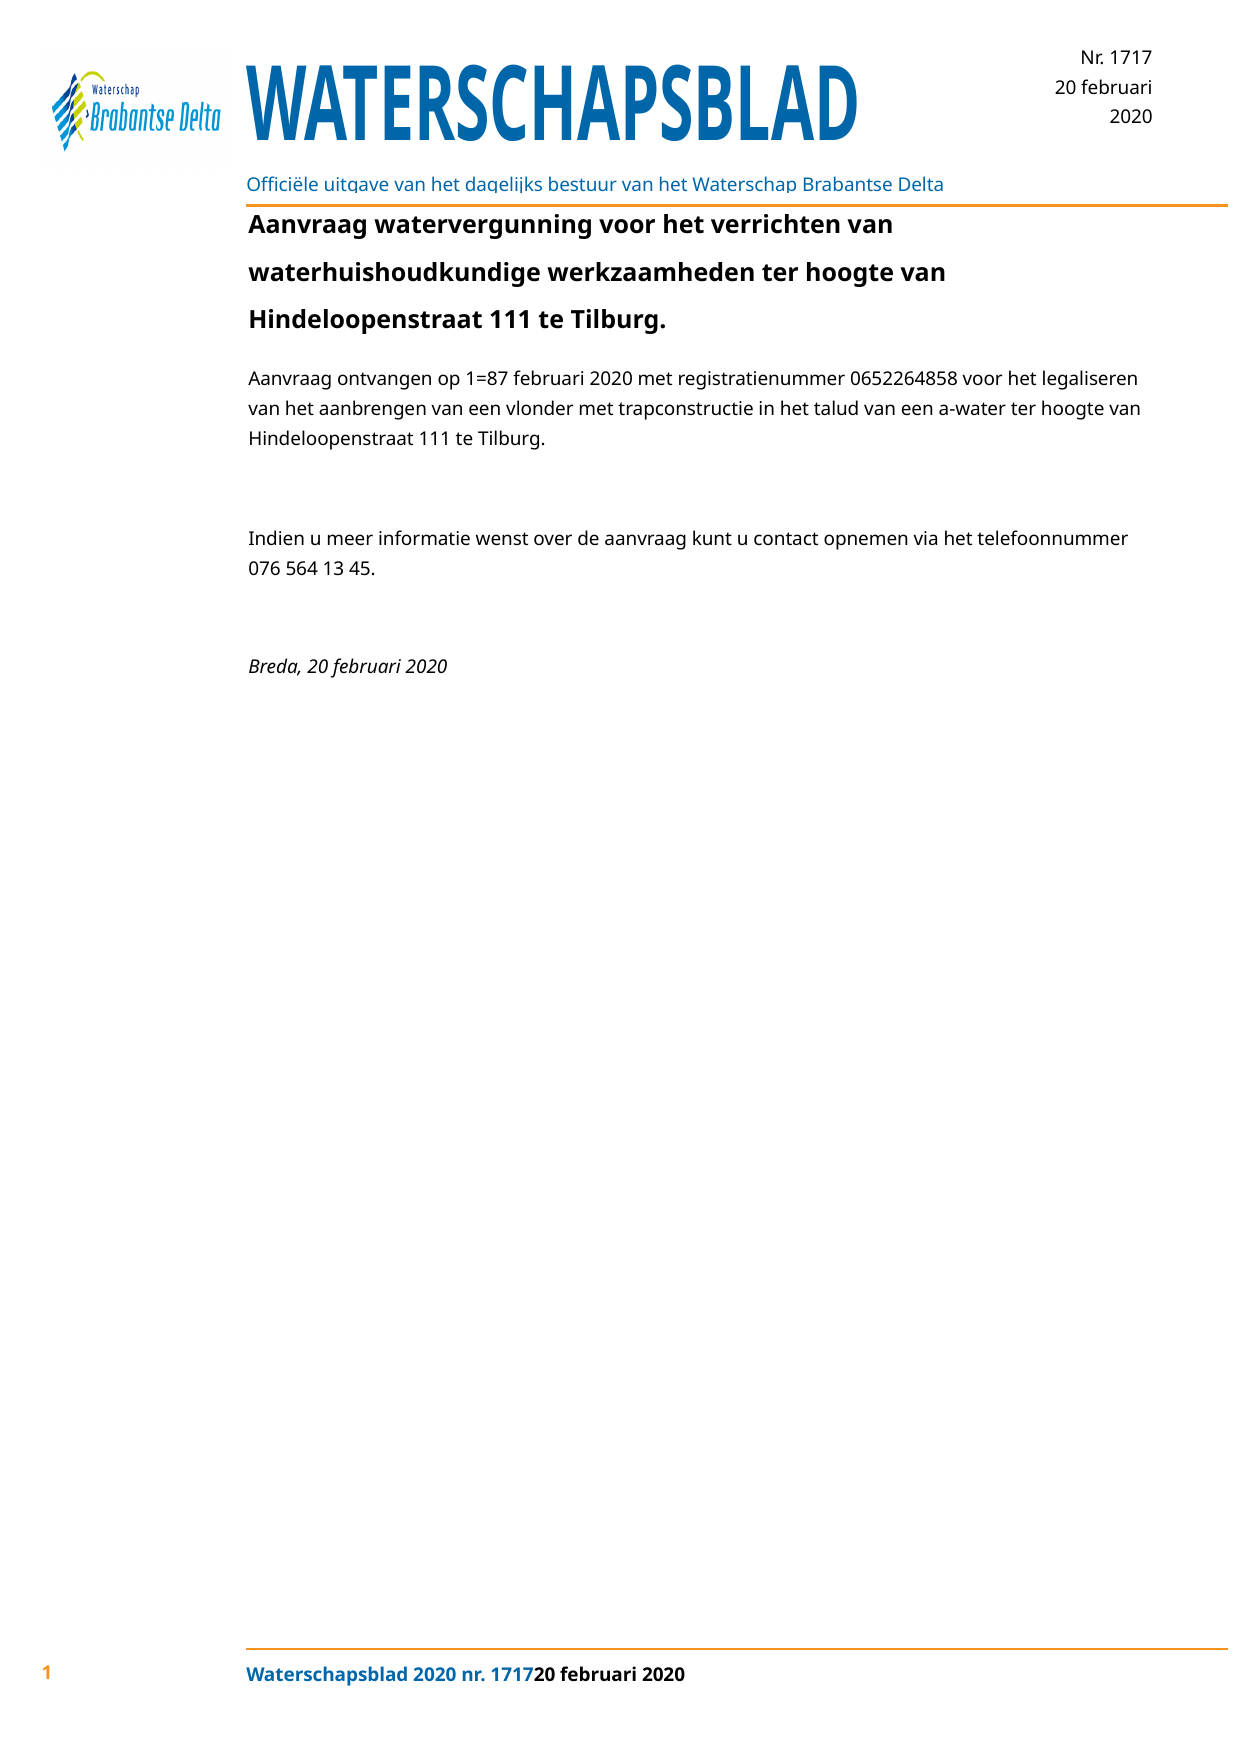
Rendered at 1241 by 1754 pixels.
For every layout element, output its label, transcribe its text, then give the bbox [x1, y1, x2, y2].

text Indien u meer informatie wenst over de aanvraag kunt u contact opnemen via het telefoonnummer 076 564 13 45. [248, 526, 1152, 581]
text Aanvraag ontvangen op 1=87 februari 2020 met registratienummer 0652264858 voor het legaliseren van het aanbrengen van een vlonder met trapconstructie in het talud van een a-water ter hoogte van Hindeloopenstraat 111 te Tilburg. [248, 366, 1152, 450]
picture [41, 47, 231, 172]
text Breda, 20 februari 2020 [248, 653, 1152, 679]
text Aanvraag watervergunning voor het verrichten van waterhuishoudkundige werkzaamheden ter hoogte van Hindeloopenstraat 111 te Tilburg. [248, 207, 1152, 336]
